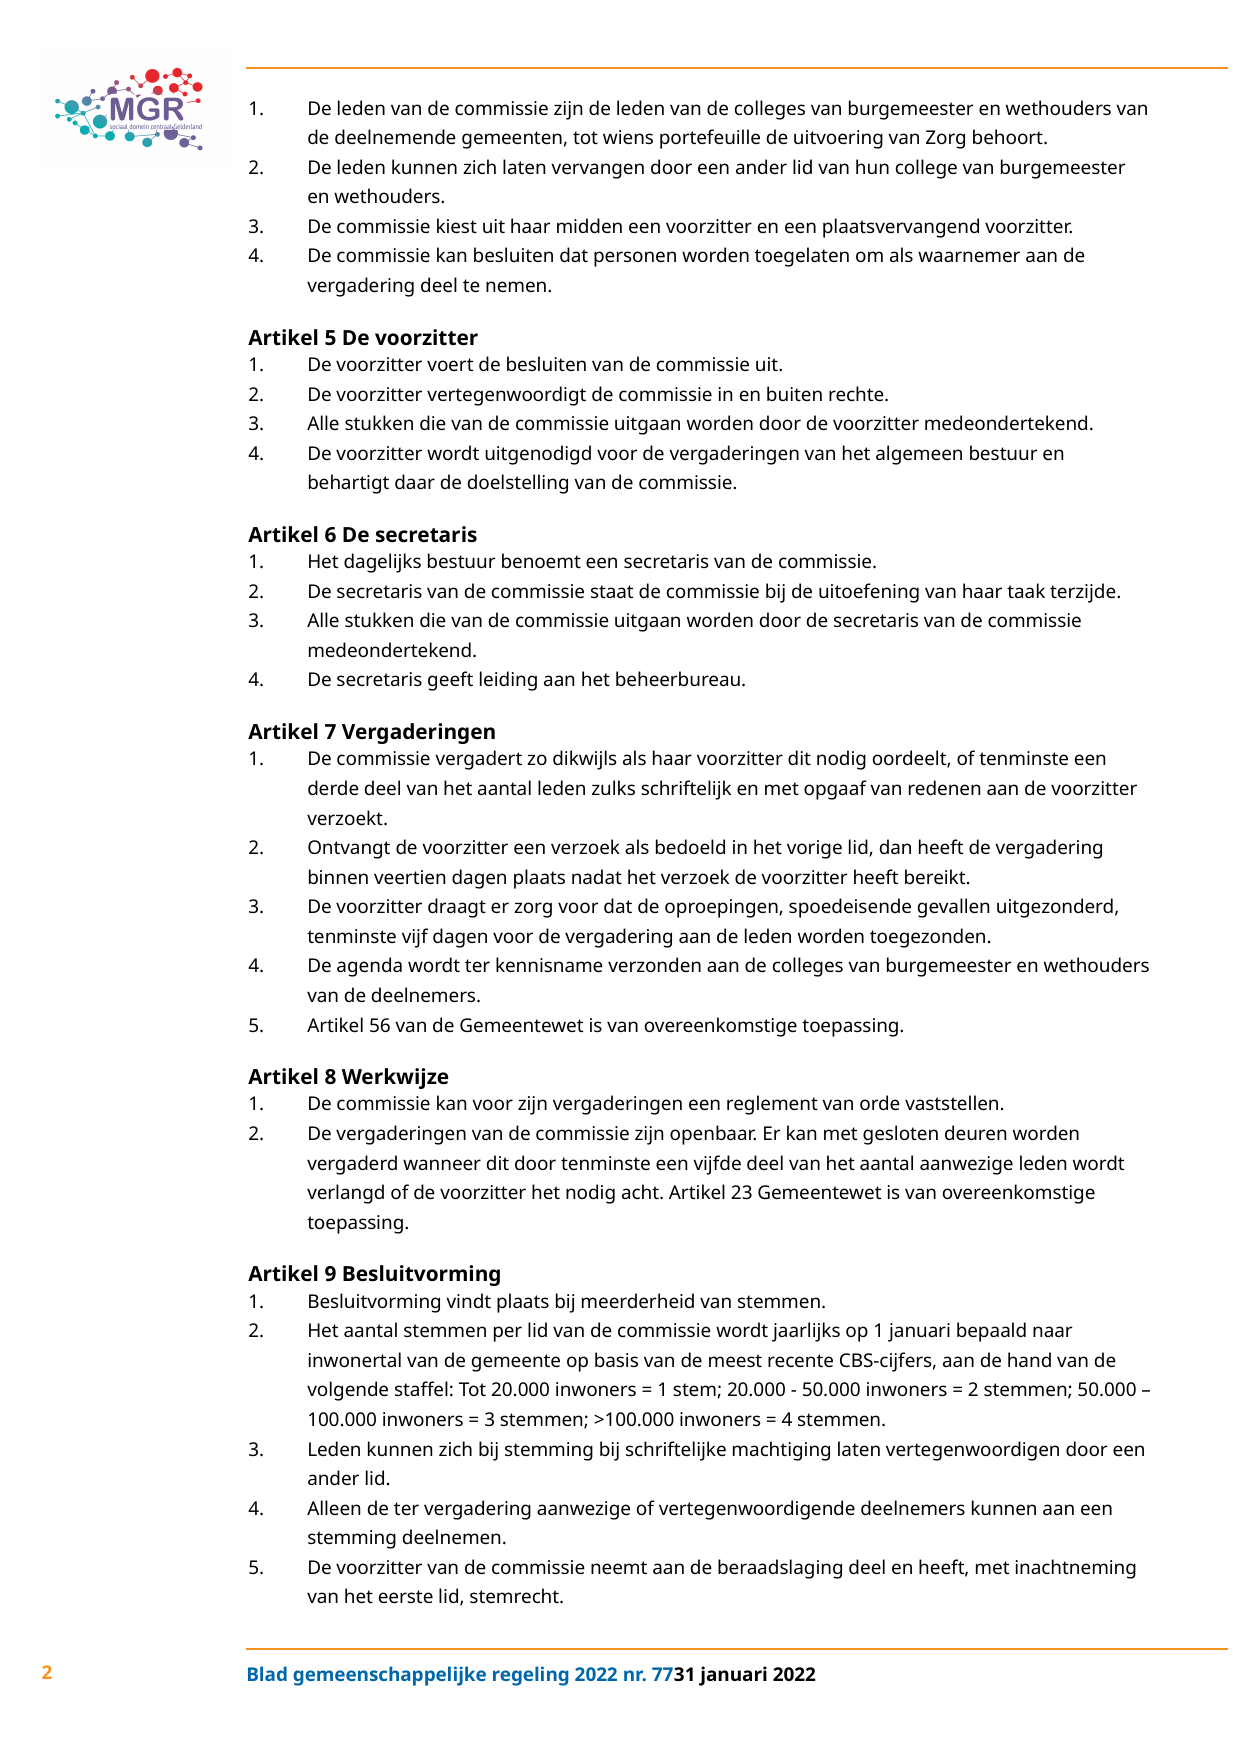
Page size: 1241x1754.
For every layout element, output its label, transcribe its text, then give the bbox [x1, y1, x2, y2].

text Artikel 7 Vergaderingen [248, 717, 1152, 746]
list De commissie kiest uit haar midden een voorzitter en een plaatsvervangend voorzitter. [248, 213, 1152, 239]
list Alle stukken die van de commissie uitgaan worden door de voorzitter medeondertekend. [248, 410, 1152, 436]
text Artikel 9 Besluitvorming [248, 1259, 1152, 1288]
list De vergaderingen van de commissie zijn openbaar. Er kan met gesloten deuren worden vergaderd wanneer dit door tenminste een vijfde deel van het aantal aanwezige leden wordt verlangd of de voorzitter het nodig acht. Artikel 23 Gemeentewet is van overeenkomstige toepassing. [248, 1120, 1152, 1235]
list Het aantal stemmen per lid van de commissie wordt jaarlijks op 1 januari bepaald naar inwonertal van de gemeente op basis van de meest recente CBS-cijfers, aan de hand van de volgende staffel: Tot 20.000 inwoners = 1 stem; 20.000 - 50.000 inwoners = 2 stemmen; 50.000 – 100.000 inwoners = 3 stemmen; >100.000 inwoners = 4 stemmen. [248, 1317, 1152, 1432]
picture [41, 47, 231, 172]
list De voorzitter wordt uitgenodigd voor de vergaderingen van het algemeen bestuur en behartigt daar de doelstelling van de commissie. [248, 440, 1152, 495]
list Alleen de ter vergadering aanwezige of vertegenwoordigende deelnemers kunnen aan een stemming deelnemen. [248, 1495, 1152, 1550]
text Artikel 5 De voorzitter [248, 323, 1152, 351]
list Artikel 56 van de Gemeentewet is van overeenkomstige toepassing. [248, 1012, 1152, 1037]
list Besluitvorming vindt plaats bij meerderheid van stemmen. [248, 1288, 1152, 1313]
text Artikel 8 Werkwijze [248, 1062, 1152, 1091]
list Alle stukken die van de commissie uitgaan worden door de secretaris van de commissie medeondertekend. [248, 607, 1152, 663]
list De voorzitter voert de besluiten van de commissie uit. [248, 351, 1152, 377]
text Artikel 6 De secretaris [248, 520, 1152, 548]
list Het dagelijks bestuur benoemt een secretaris van de commissie. [248, 548, 1152, 574]
list De voorzitter van de commissie neemt aan de beraadslaging deel en heeft, met inachtneming van het eerste lid, stemrecht. [248, 1554, 1152, 1609]
list De secretaris van de commissie staat de commissie bij de uitoefening van haar taak terzijde. [248, 578, 1152, 604]
list De commissie kan voor zijn vergaderingen een reglement van orde vaststellen. [248, 1091, 1152, 1116]
list De commissie vergadert zo dikwijls als haar voorzitter dit nodig oordeelt, of tenminste een derde deel van het aantal leden zulks schriftelijk en met opgaaf van redenen aan de voorzitter verzoekt. [248, 746, 1152, 830]
list De leden van de commissie zijn de leden van de colleges van burgemeester en wethouders van de deelnemende gemeenten, tot wiens portefeuille de uitvoering van Zorg behoort. [248, 95, 1152, 150]
list De secretaris geeft leiding aan het beheerbureau. [248, 667, 1152, 692]
list De commissie kan besluiten dat personen worden toegelaten om als waarnemer aan de vergadering deel te nemen. [248, 243, 1152, 298]
list De agenda wordt ter kennisname verzonden aan de colleges van burgemeester en wethouders van de deelnemers. [248, 953, 1152, 1008]
list De voorzitter draagt er zorg voor dat de oproepingen, spoedeisende gevallen uitgezonderd, tenminste vijf dagen voor de vergadering aan de leden worden toegezonden. [248, 893, 1152, 949]
list Leden kunnen zich bij stemming bij schriftelijke machtiging laten vertegenwoordigen door een ander lid. [248, 1436, 1152, 1491]
list De leden kunnen zich laten vervangen door een ander lid van hun college van burgemeester en wethouders. [248, 154, 1152, 209]
list Ontvangt de voorzitter een verzoek als bedoeld in het vorige lid, dan heeft de vergadering binnen veertien dagen plaats nadat het verzoek de voorzitter heeft bereikt. [248, 834, 1152, 889]
list De voorzitter vertegenwoordigt de commissie in en buiten rechte. [248, 381, 1152, 406]
